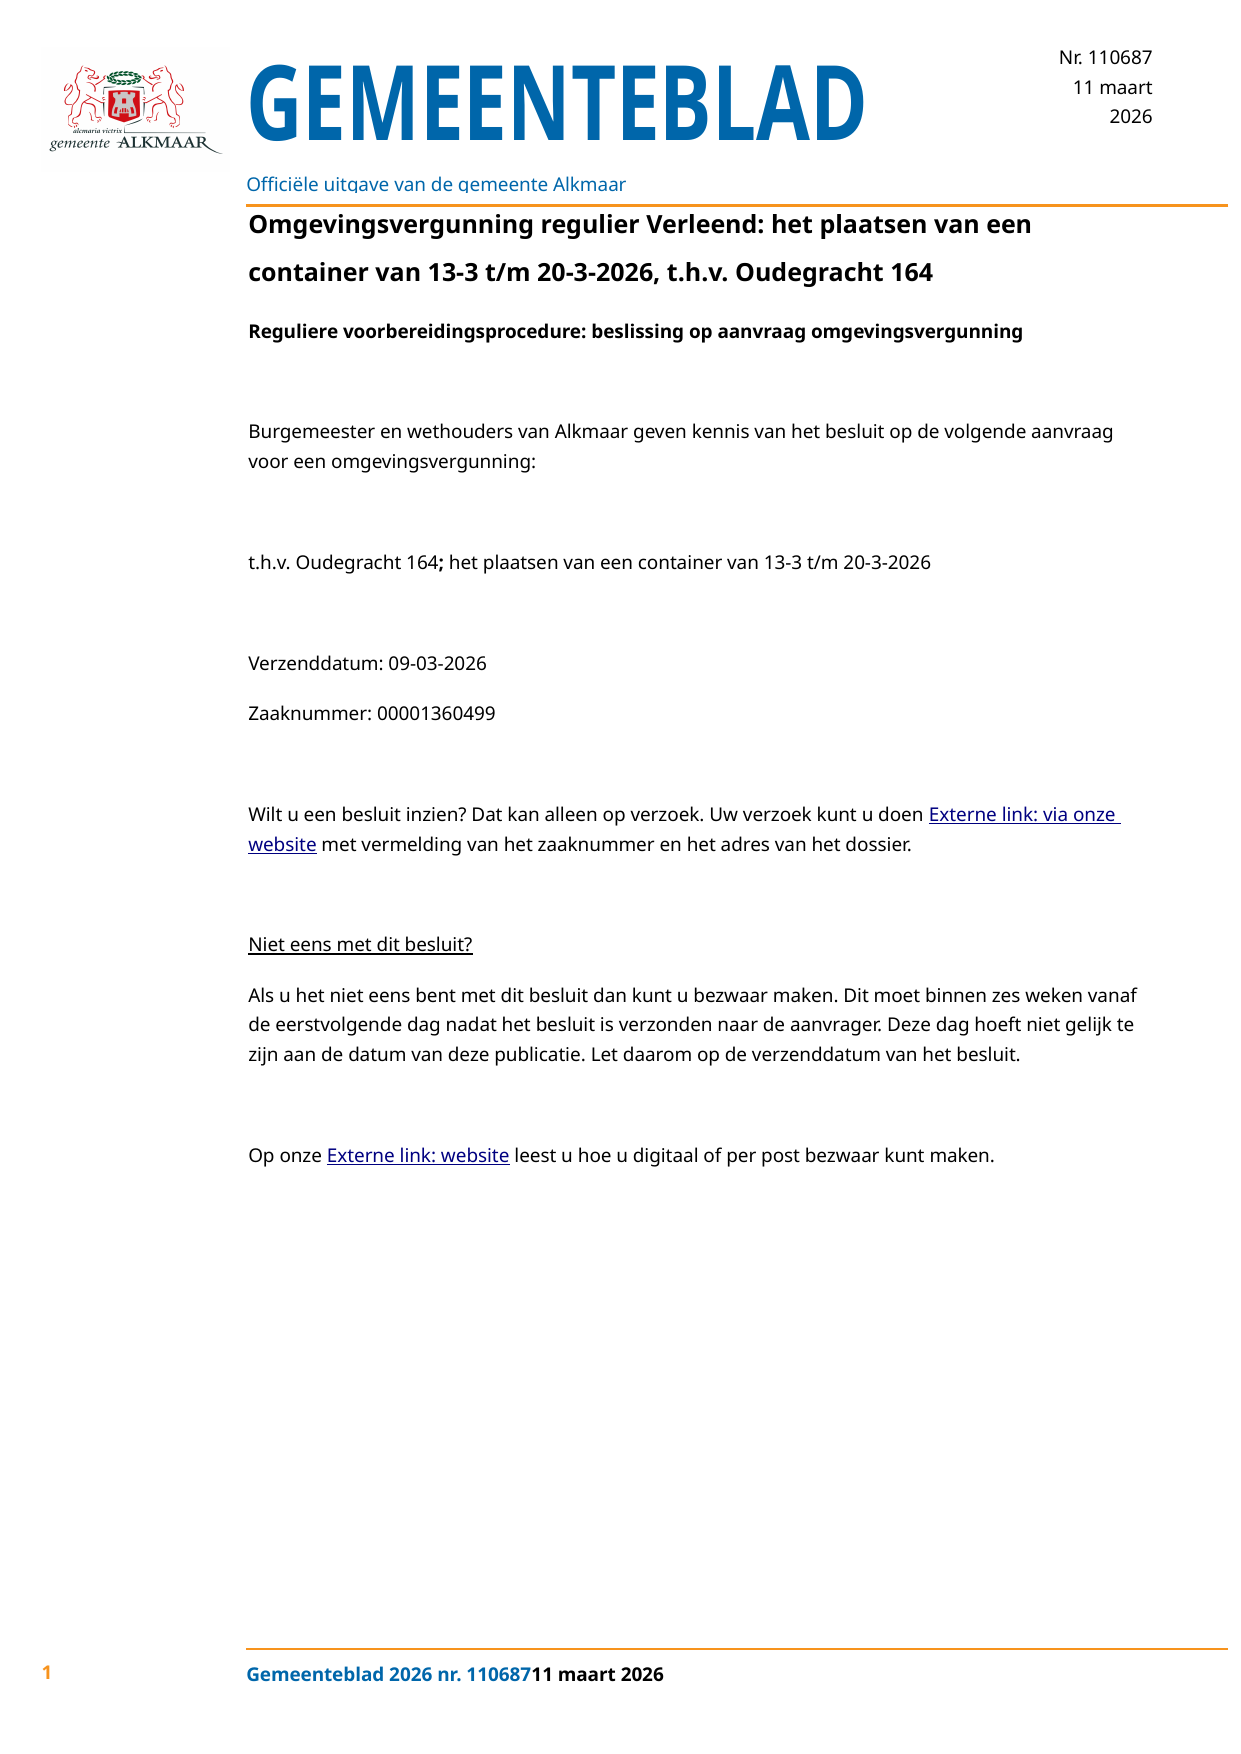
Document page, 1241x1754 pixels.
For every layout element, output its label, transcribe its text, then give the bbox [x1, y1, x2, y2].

text Niet eens met dit besluit? [248, 932, 1152, 957]
text Verzenddatum: 09-03-2026 [248, 650, 1152, 676]
picture [41, 47, 231, 172]
text Wilt u een besluit inzien? Dat kan alleen op verzoek. Uw verzoek kunt u doen Externe link: via onze website met vermelding van het zaaknummer en het adres van het dossier. [248, 801, 1152, 857]
text Als u het niet eens bent met dit besluit dan kunt u bezwaar maken. Dit moet binnen zes weken vanaf de eerstvolgende dag nadat het besluit is verzonden naar de aanvrager. Deze dag hoeft niet gelijk te zijn aan de datum van deze publicatie. Let daarom op de verzenddatum van het besluit. [248, 982, 1152, 1067]
text t.h.v. Oudegracht 164; het plaatsen van een container van 13-3 t/m 20-3-2026 [248, 549, 1152, 575]
text Burgemeester en wethouders van Alkmaar geven kennis van het besluit op de volgende aanvraag voor een omgevingsvergunning: [248, 419, 1152, 474]
text Zaaknummer: 00001360499 [248, 700, 1152, 726]
text Reguliere voorbereidingsprocedure: beslissing op aanvraag omgevingsvergunning [248, 318, 1152, 344]
text Op onze Externe link: website leest u hoe u digitaal of per post bezwaar kunt maken. [248, 1142, 1152, 1168]
text Omgevingsvergunning regulier Verleend: het plaatsen van een container van 13-3 t/m 20-3-2026, t.h.v. Oudegracht 164 [248, 207, 1152, 288]
